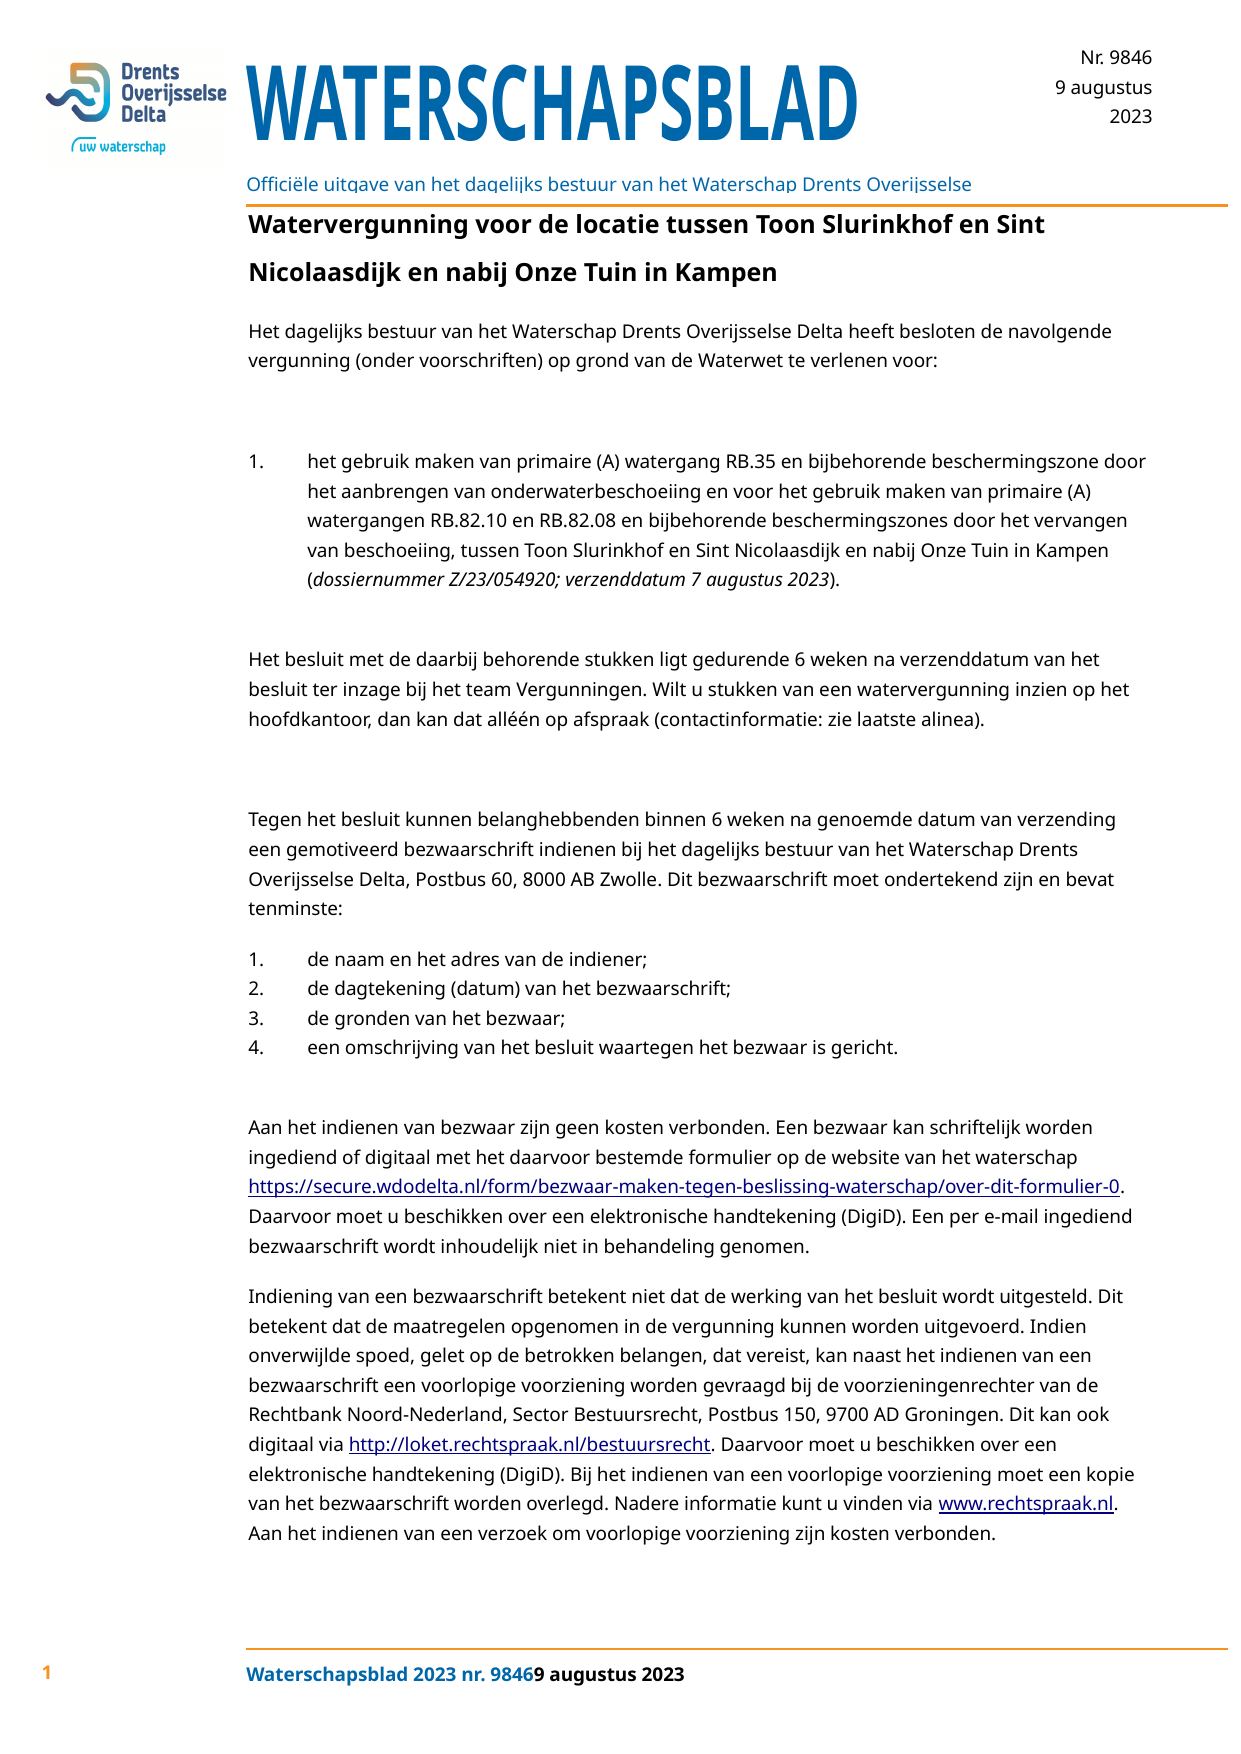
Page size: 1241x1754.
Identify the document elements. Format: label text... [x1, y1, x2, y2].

list de dagtekening (datum) van het bezwaarschrift; [248, 975, 1152, 1001]
text Het besluit met de daarbij behorende stukken ligt gedurende 6 weken na verzenddatum van het besluit ter inzage bij het team Vergunningen. Wilt u stukken van een watervergunning inzien op het hoofdkantoor, dan kan dat alléén op afspraak (contactinformatie: zie laatste alinea). [248, 647, 1152, 732]
text Tegen het besluit kunnen belanghebbenden binnen 6 weken na genoemde datum van verzending een gemotiveerd bezwaarschrift indienen bij het dagelijks bestuur van het Waterschap Drents Overijsselse Delta, Postbus 60, 8000 AB Zwolle. Dit bezwaarschrift moet ondertekend zijn en bevat tenminste: [248, 807, 1152, 921]
picture [41, 47, 231, 172]
list de naam en het adres van de indiener; [248, 946, 1152, 972]
text Indiening van een bezwaarschrift betekent niet dat de werking van het besluit wordt uitgesteld. Dit betekent dat de maatregelen opgenomen in de vergunning kunnen worden uitgevoerd. Indien onverwijlde spoed, gelet op de betrokken belangen, dat vereist, kan naast het indienen van een bezwaarschrift een voorlopige voorziening worden gevraagd bij de voorzieningenrechter van de Rechtbank Noord-Nederland, Sector Bestuursrecht, Postbus 150, 9700 AD Groningen. Dit kan ook digitaal via http://loket.rechtspraak.nl/bestuursrecht. Daarvoor moet u beschikken over een elektronische handtekening (DigiD). Bij het indienen van een voorlopige voorziening moet een kopie van het bezwaarschrift worden overlegd. Nadere informatie kunt u vinden via www.rechtspraak.nl. Aan het indienen van een verzoek om voorlopige voorziening zijn kosten verbonden. [248, 1283, 1152, 1546]
list een omschrijving van het besluit waartegen het bezwaar is gericht. [248, 1034, 1152, 1060]
list het gebruik maken van primaire (A) watergang RB.35 en bijbehorende beschermingszone door het aanbrengen van onderwaterbeschoeiing en voor het gebruik maken van primaire (A) watergangen RB.82.10 en RB.82.08 en bijbehorende beschermingszones door het vervangen van beschoeiing, tussen Toon Slurinkhof en Sint Nicolaasdijk en nabij Onze Tuin in Kampen (dossiernummer Z/23/054920; verzenddatum 7 augustus 2023). [248, 448, 1152, 592]
text Het dagelijks bestuur van het Waterschap Drents Overijsselse Delta heeft besloten de navolgende vergunning (onder voorschriften) op grond van de Waterwet te verlenen voor: [248, 318, 1152, 373]
list de gronden van het bezwaar; [248, 1005, 1152, 1031]
text Watervergunning voor de locatie tussen Toon Slurinkhof en Sint Nicolaasdijk en nabij Onze Tuin in Kampen [248, 207, 1152, 288]
text Aan het indienen van bezwaar zijn geen kosten verbonden. Een bezwaar kan schriftelijk worden ingediend of digitaal met het daarvoor bestemde formulier op de website van het waterschap https://secure.wdodelta.nl/form/bezwaar-maken-tegen-beslissing-waterschap/over-dit-formulier-0. Daarvoor moet u beschikken over een elektronische handtekening (DigiD). Een per e-mail ingediend bezwaarschrift wordt inhoudelijk niet in behandeling genomen. [248, 1114, 1152, 1259]
